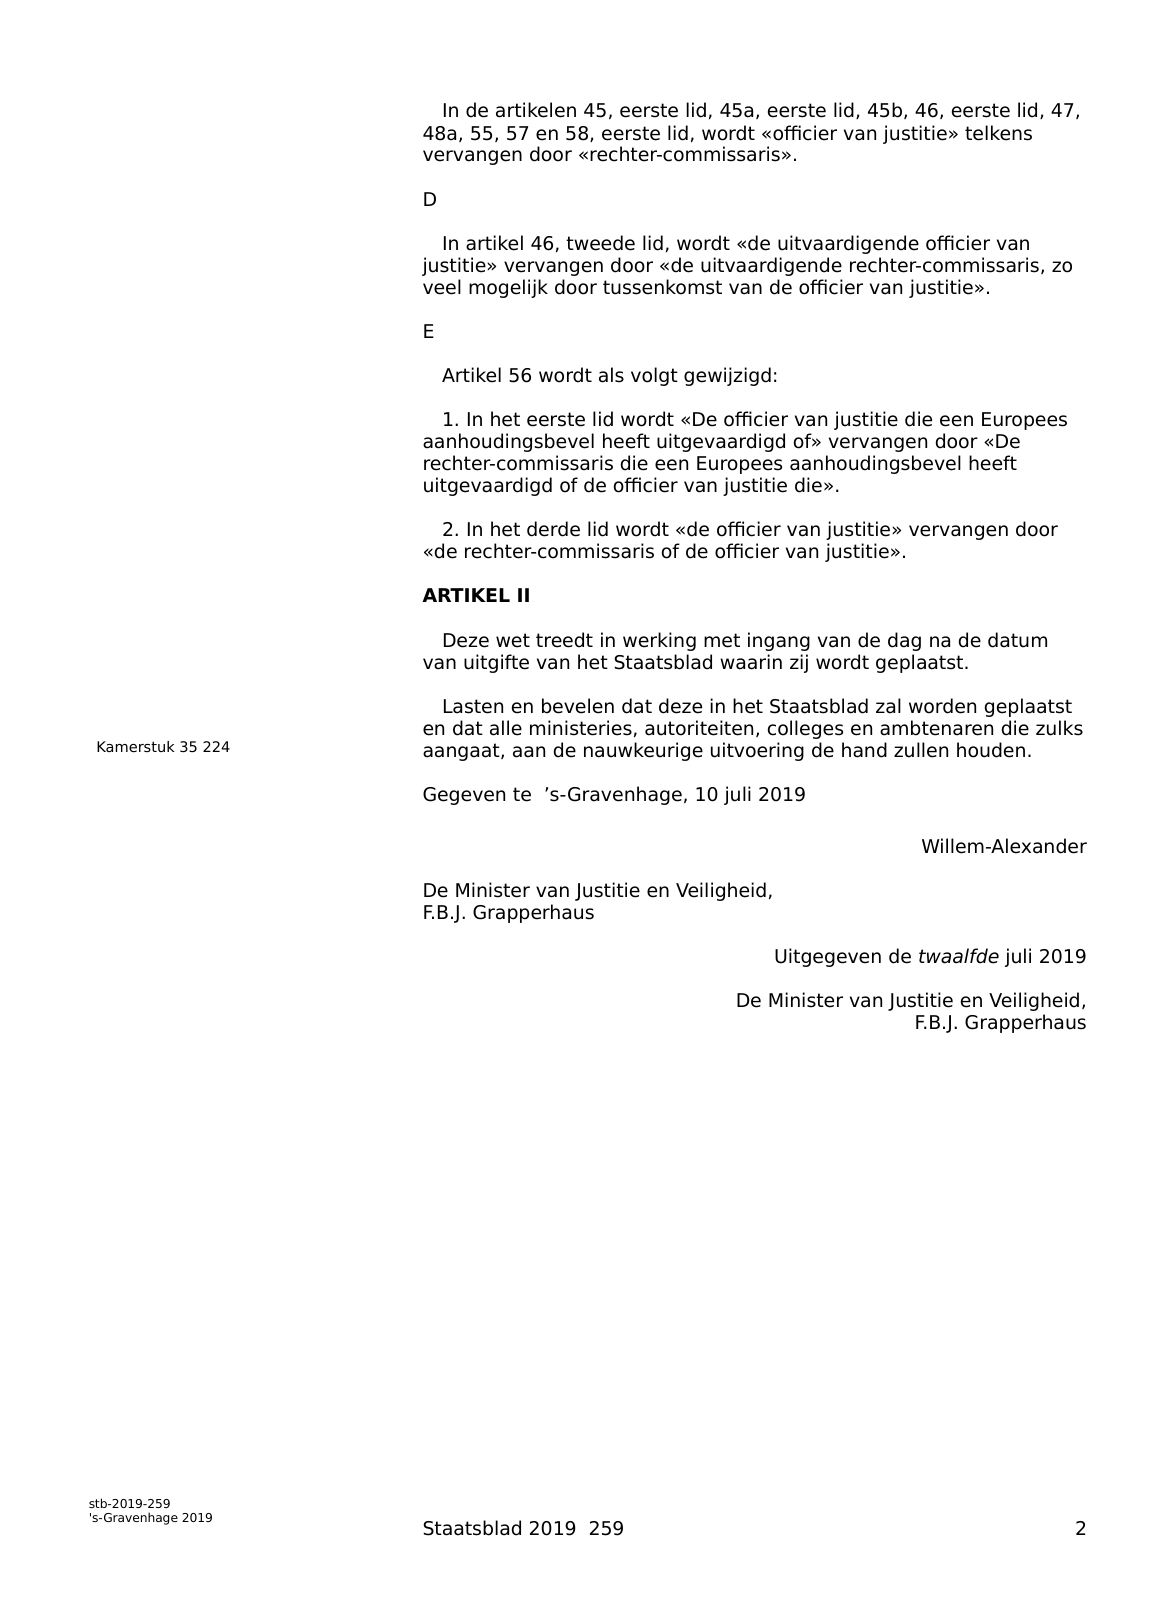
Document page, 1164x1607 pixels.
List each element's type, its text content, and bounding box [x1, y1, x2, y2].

text In artikel 46, tweede lid, wordt «de uitvaardigende officier van justitie» vervangen door «de uitvaardigende rechter-commissaris, zo veel mogelijk door tussenkomst van de officier van justitie». [422, 233, 1087, 299]
text De Minister van Justitie en Veiligheid, F.B.J. Grapperhaus [422, 880, 1087, 924]
text Kamerstuk 35 224 [77, 739, 396, 756]
text 1. In het eerste lid wordt «De officier van justitie die een Europees aanhoudingsbevel heeft uitgevaardigd of» vervangen door «De rechter-commissaris die een Europees aanhoudingsbevel heeft uitgevaardigd of de officier van justitie die». [422, 409, 1087, 497]
text Lasten en bevelen dat deze in het Staatsblad zal worden geplaatst en dat alle ministeries, autoriteiten, colleges en ambtenaren die zulks aangaat, aan de nauwkeurige uitvoering de hand zullen houden. [422, 696, 1087, 762]
text 's-Gravenhage 2019 [88, 1511, 323, 1525]
text In de artikelen 45, eerste lid, 45a, eerste lid, 45b, 46, eerste lid, 47, 48a, 55, 57 en 58, eerste lid, wordt «officier van justitie» telkens vervangen door «rechter-commissaris». [422, 100, 1087, 166]
text D [422, 188, 1087, 211]
text Deze wet treedt in werking met ingang van de dag na de datum van uitgifte van het Staatsblad waarin zij wordt geplaatst. [422, 629, 1087, 673]
text stb-2019-259 [88, 1497, 323, 1511]
text E [422, 321, 1087, 343]
text 2. In het derde lid wordt «de officier van justitie» vervangen door «de rechter-commissaris of de officier van justitie». [422, 519, 1087, 563]
text Gegeven te ’s-Gravenhage, 10 juli 2019 [422, 784, 1087, 806]
subtitle ARTIKEL II [422, 585, 1087, 607]
text De Minister van Justitie en Veiligheid, F.B.J. Grapperhaus [422, 990, 1087, 1034]
text Willem-Alexander [422, 836, 1087, 858]
text Artikel 56 wordt als volgt gewijzigd: [422, 365, 1087, 387]
text Uitgegeven de twaalfde juli 2019 [422, 946, 1087, 968]
